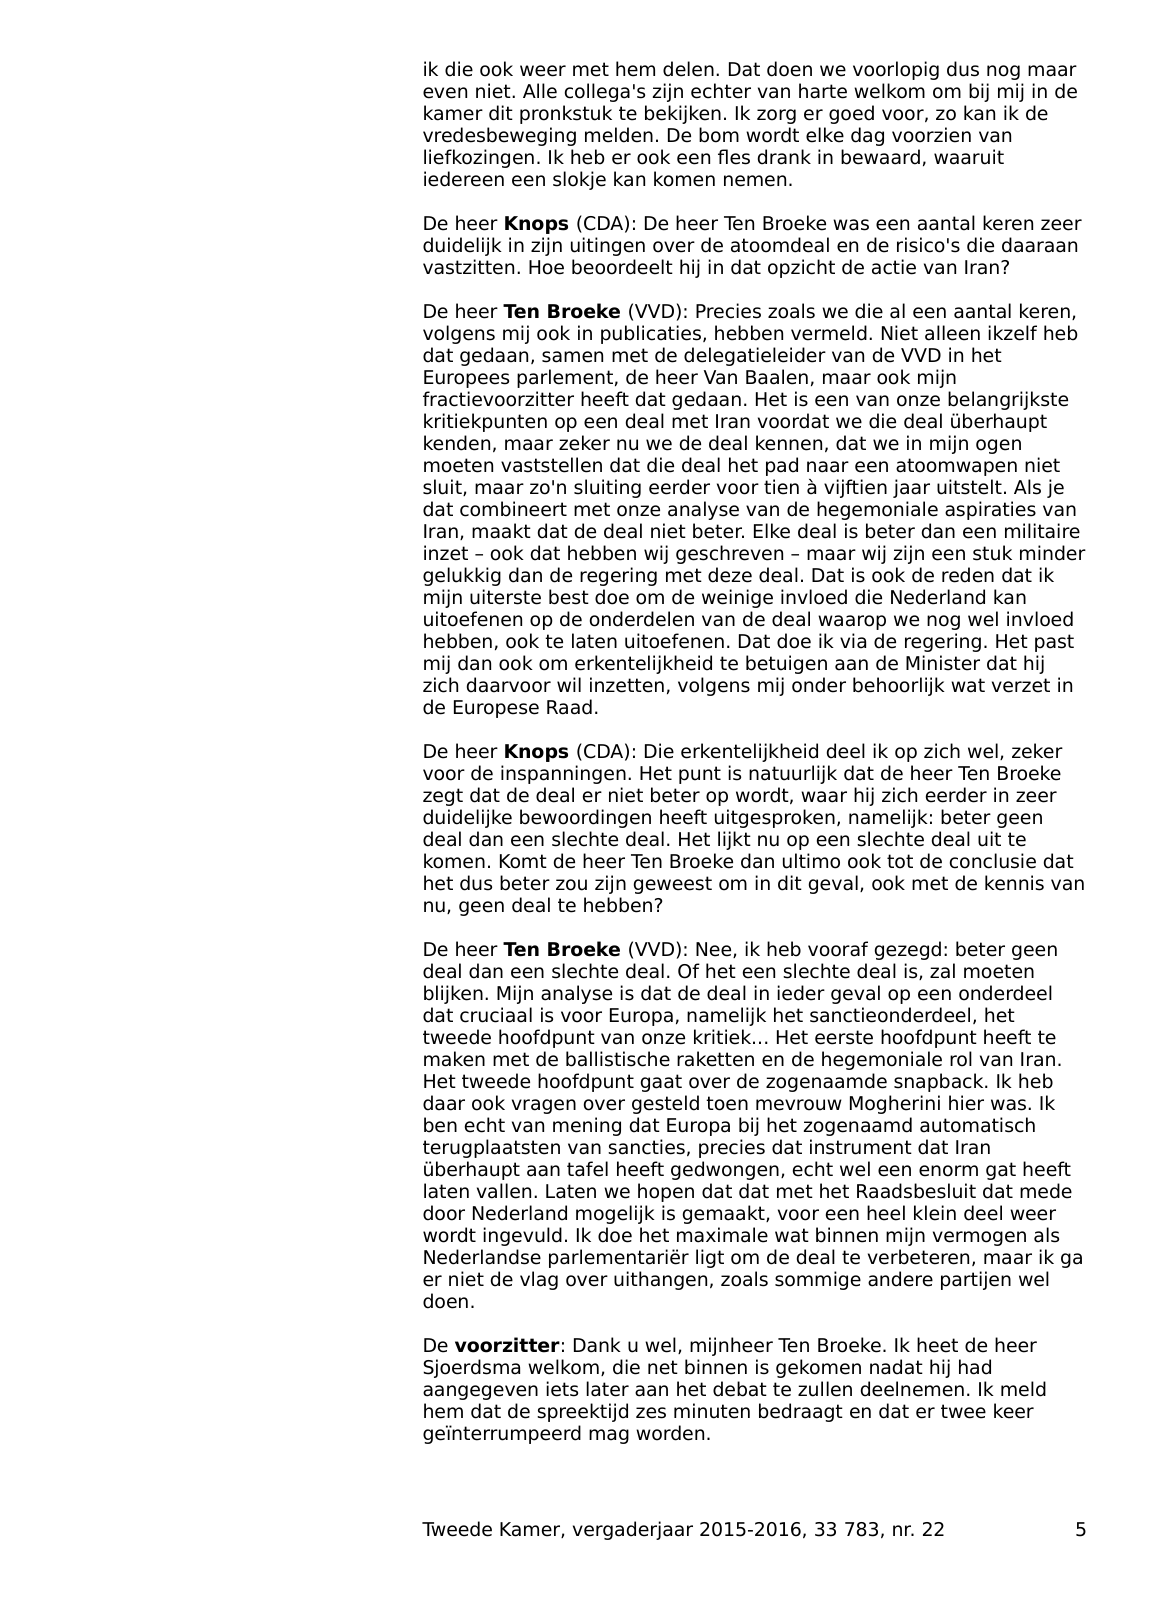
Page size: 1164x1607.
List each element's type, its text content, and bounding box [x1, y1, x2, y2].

text ik die ook weer met hem delen. Dat doen we voorlopig dus nog maar even niet. Alle collega's zijn echter van harte welkom om bij mij in de kamer dit pronkstuk te bekijken. Ik zorg er goed voor, zo kan ik de vredesbeweging melden. De bom wordt elke dag voorzien van liefkozingen. Ik heb er ook een fles drank in bewaard, waaruit iedereen een slokje kan komen nemen. [422, 59, 1087, 191]
text De heer Knops (CDA): Die erkentelijkheid deel ik op zich wel, zeker voor de inspanningen. Het punt is natuurlijk dat de heer Ten Broeke zegt dat de deal er niet beter op wordt, waar hij zich eerder in zeer duidelijke bewoordingen heeft uitgesproken, namelijk: beter geen deal dan een slechte deal. Het lijkt nu op een slechte deal uit te komen. Komt de heer Ten Broeke dan ultimo ook tot de conclusie dat het dus beter zou zijn geweest om in dit geval, ook met de kennis van nu, geen deal te hebben? [422, 741, 1087, 917]
text De heer Ten Broeke (VVD): Precies zoals we die al een aantal keren, volgens mij ook in publicaties, hebben vermeld. Niet alleen ikzelf heb dat gedaan, samen met de delegatieleider van de VVD in het Europees parlement, de heer Van Baalen, maar ook mijn fractievoorzitter heeft dat gedaan. Het is een van onze belangrijkste kritiekpunten op een deal met Iran voordat we die deal überhaupt kenden, maar zeker nu we de deal kennen, dat we in mijn ogen moeten vaststellen dat die deal het pad naar een atoomwapen niet sluit, maar zo'n sluiting eerder voor tien à vijftien jaar uitstelt. Als je dat combineert met onze analyse van de hegemoniale aspiraties van Iran, maakt dat de deal niet beter. Elke deal is beter dan een militaire inzet – ook dat hebben wij geschreven – maar wij zijn een stuk minder gelukkig dan de regering met deze deal. Dat is ook de reden dat ik mijn uiterste best doe om de weinige invloed die Nederland kan uitoefenen op de onderdelen van de deal waarop we nog wel invloed hebben, ook te laten uitoefenen. Dat doe ik via de regering. Het past mij dan ook om erkentelijkheid te betuigen aan de Minister dat hij zich daarvoor wil inzetten, volgens mij onder behoorlijk wat verzet in de Europese Raad. [422, 301, 1087, 719]
text De heer Ten Broeke (VVD): Nee, ik heb vooraf gezegd: beter geen deal dan een slechte deal. Of het een slechte deal is, zal moeten blijken. Mijn analyse is dat de deal in ieder geval op een onderdeel dat cruciaal is voor Europa, namelijk het sanctieonderdeel, het tweede hoofdpunt van onze kritiek... Het eerste hoofdpunt heeft te maken met de ballistische raketten en de hegemoniale rol van Iran. Het tweede hoofdpunt gaat over de zogenaamde snapback. Ik heb daar ook vragen over gesteld toen mevrouw Mogherini hier was. Ik ben echt van mening dat Europa bij het zogenaamd automatisch terugplaatsten van sancties, precies dat instrument dat Iran überhaupt aan tafel heeft gedwongen, echt wel een enorm gat heeft laten vallen. Laten we hopen dat dat met het Raadsbesluit dat mede door Nederland mogelijk is gemaakt, voor een heel klein deel weer wordt ingevuld. Ik doe het maximale wat binnen mijn vermogen als Nederlandse parlementariër ligt om de deal te verbeteren, maar ik ga er niet de vlag over uithangen, zoals sommige andere partijen wel doen. [422, 939, 1087, 1313]
text De heer Knops (CDA): De heer Ten Broeke was een aantal keren zeer duidelijk in zijn uitingen over de atoomdeal en de risico's die daaraan vastzitten. Hoe beoordeelt hij in dat opzicht de actie van Iran? [422, 213, 1087, 279]
text De voorzitter: Dank u wel, mijnheer Ten Broeke. Ik heet de heer Sjoerdsma welkom, die net binnen is gekomen nadat hij had aangegeven iets later aan het debat te zullen deelnemen. Ik meld hem dat de spreektijd zes minuten bedraagt en dat er twee keer geïnterrumpeerd mag worden. [422, 1335, 1087, 1445]
